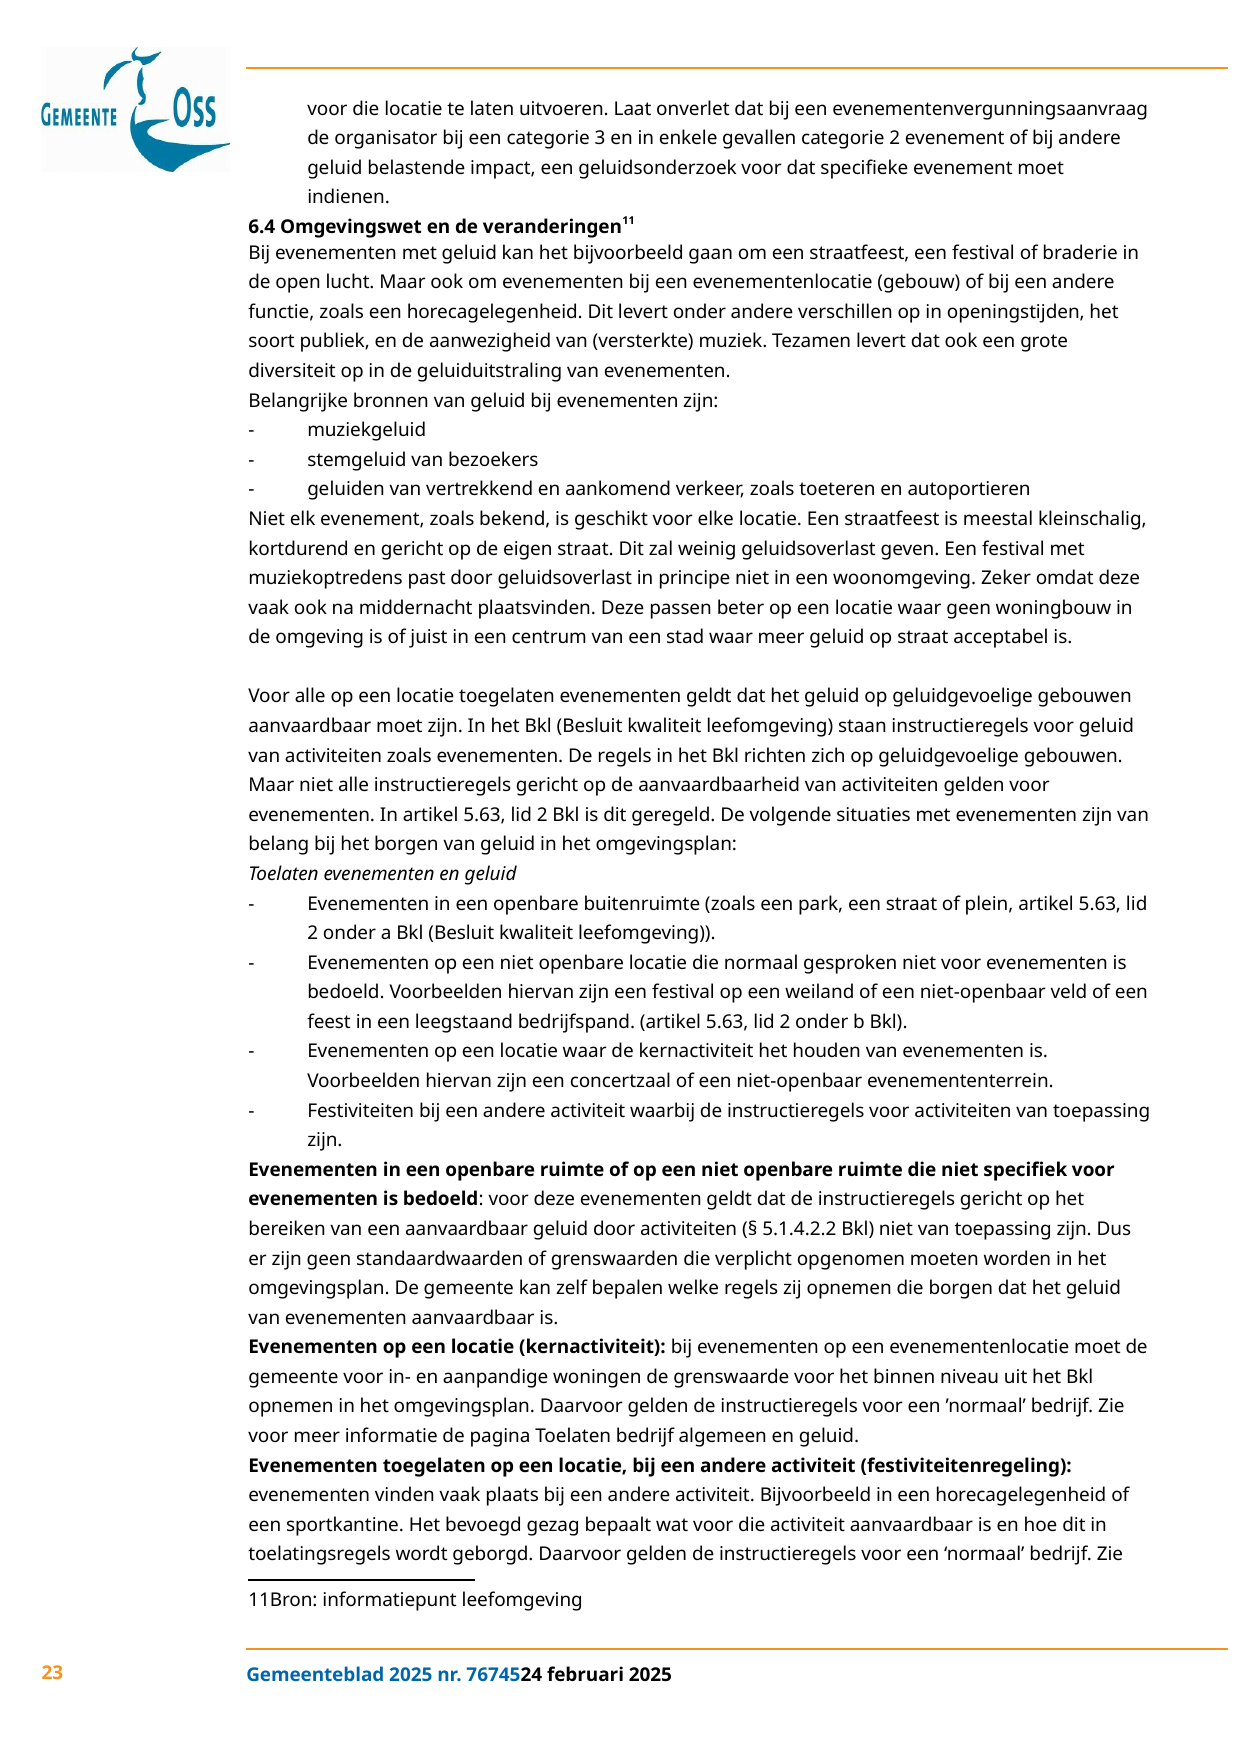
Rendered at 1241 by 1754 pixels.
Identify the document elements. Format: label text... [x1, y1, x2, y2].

list muziekgeluid [248, 416, 1152, 442]
text Bij evenementen met geluid kan het bijvoorbeeld gaan om een straatfeest, een festival of braderie in de open lucht. Maar ook om evenementen bij een evenementenlocatie (gebouw) of bij een andere functie, zoals een horecagelegenheid. Dit levert onder andere verschillen op in openingstijden, het soort publiek, en de aanwezigheid van (versterkte) muziek. Tezamen levert dat ook een grote diversiteit op in de geluiduitstraling van evenementen. [248, 239, 1152, 383]
text Belangrijke bronnen van geluid bij evenementen zijn: [248, 387, 1152, 412]
text Evenementen in een openbare ruimte of op een niet openbare ruimte die niet specifiek voor evenementen is bedoeld: voor deze evenementen geldt dat de instructieregels gericht op het bereiken van een aanvaardbaar geluid door activiteiten (§ 5.1.4.2.2 Bkl) niet van toepassing zijn. Dus er zijn geen standaardwaarden of grenswaarden die verplicht opgenomen moeten worden in het omgevingsplan. De gemeente kan zelf bepalen welke regels zij opnemen die borgen dat het geluid van evenementen aanvaardbaar is. [248, 1156, 1152, 1329]
list voor die locatie te laten uitvoeren. Laat onverlet dat bij een evenementenvergunningsaanvraag de organisator bij een categorie 3 en in enkele gevallen categorie 2 evenement of bij andere geluid belastende impact, een geluidsonderzoek voor dat specifieke evenement moet indienen. [248, 95, 1152, 209]
list Evenementen op een locatie waar de kernactiviteit het houden van evenementen is. Voorbeelden hiervan zijn een concertzaal of een niet-openbaar evenemententerrein. [248, 1038, 1152, 1093]
picture [41, 47, 231, 172]
text Evenementen op een locatie (kernactiviteit): bij evenementen op een evenementenlocatie moet de gemeente voor in- en aanpandige woningen de grenswaarde voor het binnen niveau uit het Bkl opnemen in het omgevingsplan. Daarvoor gelden de instructieregels voor een ’normaal’ bedrijf. Zie voor meer informatie de pagina Toelaten bedrijf algemeen en geluid. [248, 1333, 1152, 1448]
text Toelaten evenementen en geluid [248, 860, 1152, 886]
text Voor alle op een locatie toegelaten evenementen geldt dat het geluid op geluidgevoelige gebouwen aanvaardbaar moet zijn. In het Bkl (Besluit kwaliteit leefomgeving) staan instructieregels voor geluid van activiteiten zoals evenementen. De regels in het Bkl richten zich op geluidgevoelige gebouwen. Maar niet alle instructieregels gericht op de aanvaardbaarheid van activiteiten gelden voor evenementen. In artikel 5.63, lid 2 Bkl is dit geregeld. De volgende situaties met evenementen zijn van belang bij het borgen van geluid in het omgevingsplan: [248, 683, 1152, 856]
list Evenementen op een niet openbare locatie die normaal gesproken niet voor evenementen is bedoeld. Voorbeelden hiervan zijn een festival op een weiland of een niet-openbaar veld of een feest in een leegstaand bedrijfspand. (artikel 5.63, lid 2 onder b Bkl). [248, 949, 1152, 1034]
text 6.4 Omgevingswet en de veranderingen [248, 213, 1152, 239]
list stemgeluid van bezoekers [248, 446, 1152, 472]
list Festiviteiten bij een andere activiteit waarbij de instructieregels voor activiteiten van toepassing zijn. [248, 1097, 1152, 1152]
text Evenementen toegelaten op een locatie, bij een andere activiteit (festiviteitenregeling): evenementen vinden vaak plaats bij een andere activiteit. Bijvoorbeeld in een horecagelegenheid of een sportkantine. Het bevoegd gezag bepaalt wat voor die activiteit aanvaardbaar is en hoe dit in toelatingsregels wordt geborgd. Daarvoor gelden de instructieregels voor een ‘normaal’ bedrijf. Zie [248, 1452, 1152, 1566]
list geluiden van vertrekkend en aankomend verkeer, zoals toeteren en autoportieren [248, 476, 1152, 501]
text Niet elk evenement, zoals bekend, is geschikt voor elke locatie. Een straatfeest is meestal kleinschalig, kortdurend en gericht op de eigen straat. Dit zal weinig geluidsoverlast geven. Een festival met muziekoptredens past door geluidsoverlast in principe niet in een woonomgeving. Zeker omdat deze vaak ook na middernacht plaatsvinden. Deze passen beter op een locatie waar geen woningbouw in de omgeving is of juist in een centrum van een stad waar meer geluid op straat acceptabel is. [248, 505, 1152, 649]
text Bron: informatiepunt leefomgeving [248, 1586, 1152, 1612]
list Evenementen in een openbare buitenruimte (zoals een park, een straat of plein, artikel 5.63, lid 2 onder a Bkl (Besluit kwaliteit leefomgeving)). [248, 890, 1152, 945]
